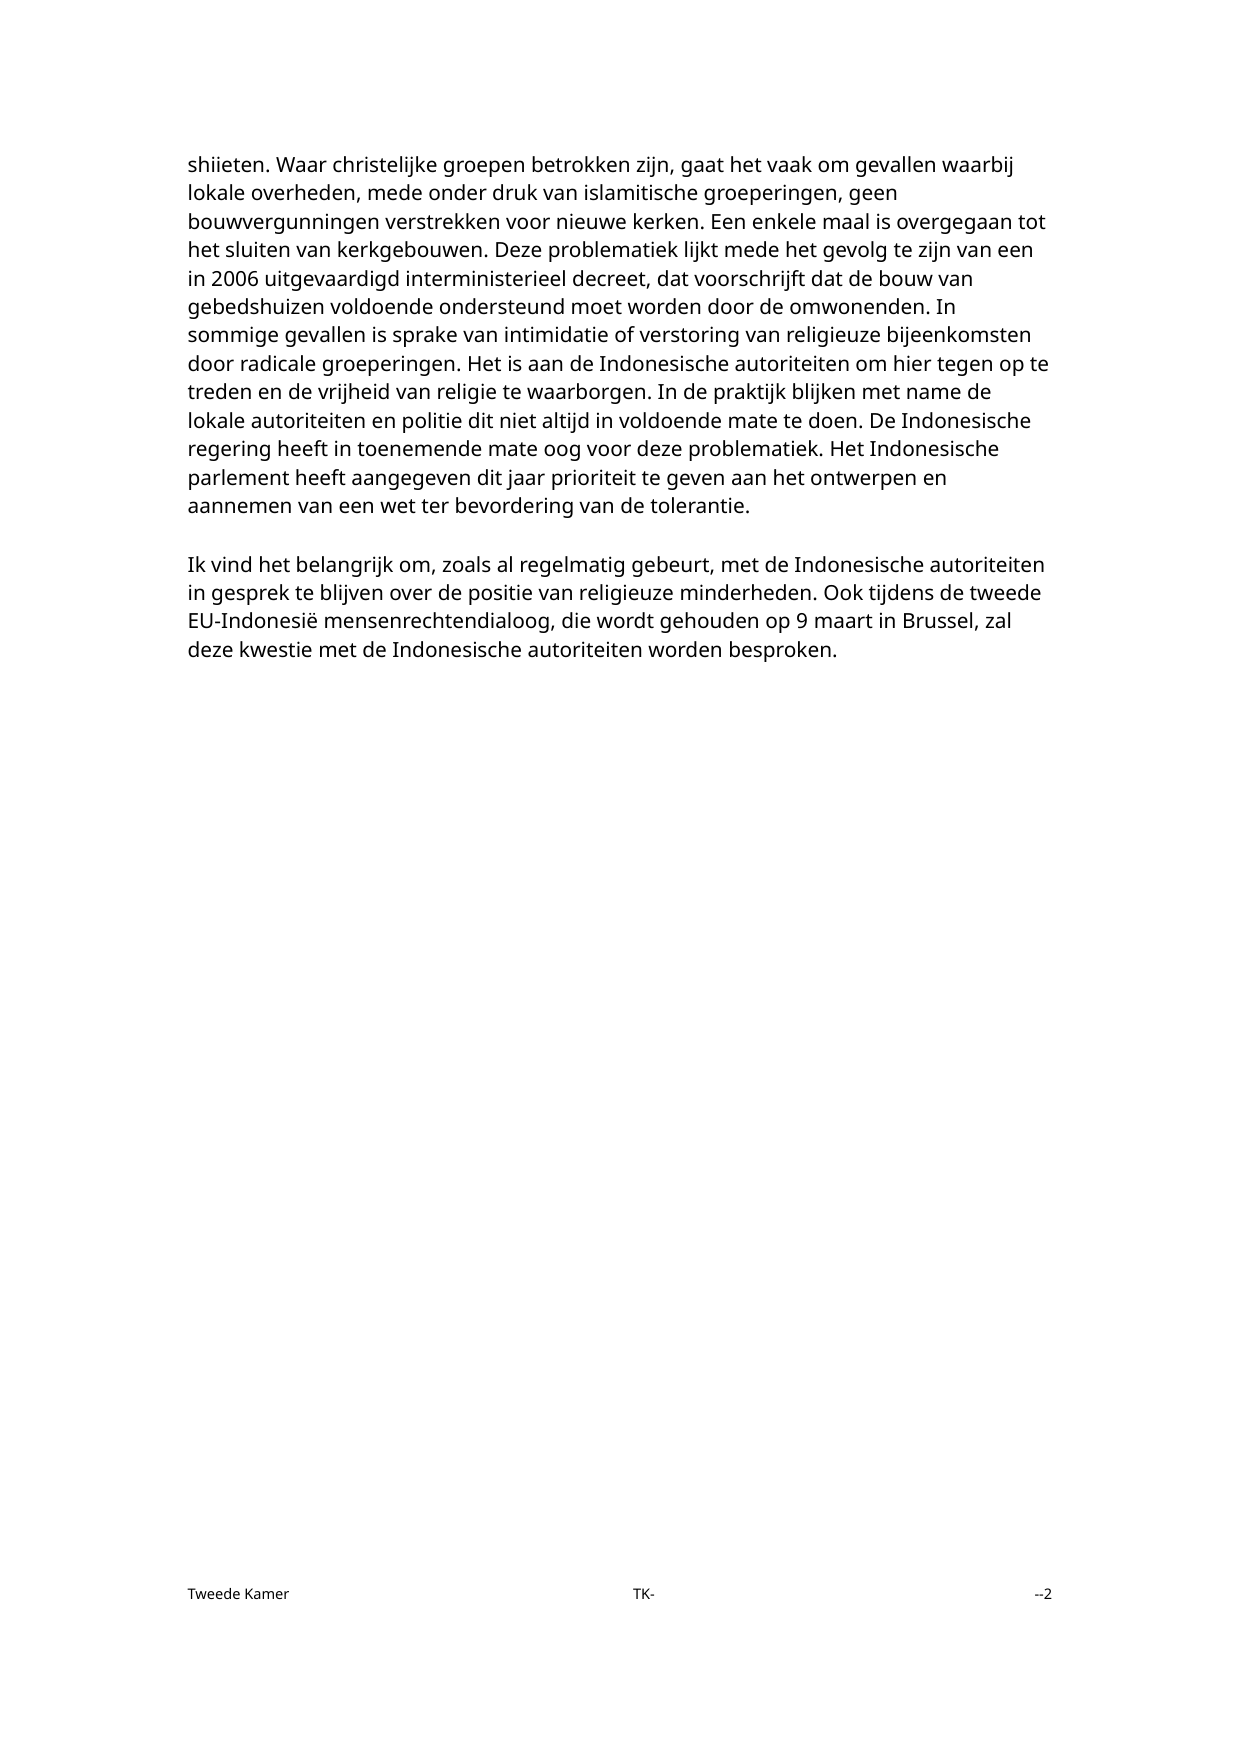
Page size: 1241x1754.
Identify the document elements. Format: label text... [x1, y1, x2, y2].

text shiieten. Waar christelijke groepen betrokken zijn, gaat het vaak om gevallen waarbij lokale overheden, mede onder druk van islamitische groeperingen, geen bouwvergunningen verstrekken voor nieuwe kerken. Een enkele maal is overgegaan tot het sluiten van kerkgebouwen. Deze problematiek lijkt mede het gevolg te zijn van een in 2006 uitgevaardigd interministerieel decreet, dat voorschrijft dat de bouw van gebedshuizen voldoende ondersteund moet worden door de omwonenden. In sommige gevallen is sprake van intimidatie of verstoring van religieuze bijeenkomsten door radicale groeperingen. Het is aan de Indonesische autoriteiten om hier tegen op te treden en de vrijheid van religie te waarborgen. In de praktijk blijken met name de lokale autoriteiten en politie dit niet altijd in voldoende mate te doen. De Indonesische regering heeft in toenemende mate oog voor deze problematiek. Het Indonesische parlement heeft aangegeven dit jaar prioriteit te geven aan het ontwerpen en aannemen van een wet ter bevordering van de tolerantie. [187, 150, 1053, 520]
text Ik vind het belangrijk om, zoals al regelmatig gebeurt, met de Indonesische autoriteiten in gesprek te blijven over de positie van religieuze minderheden. Ook tijdens de tweede EU-Indonesië mensenrechtendialoog, die wordt gehouden op 9 maart in Brussel, zal deze kwestie met de Indonesische autoriteiten worden besproken. [187, 550, 1053, 663]
